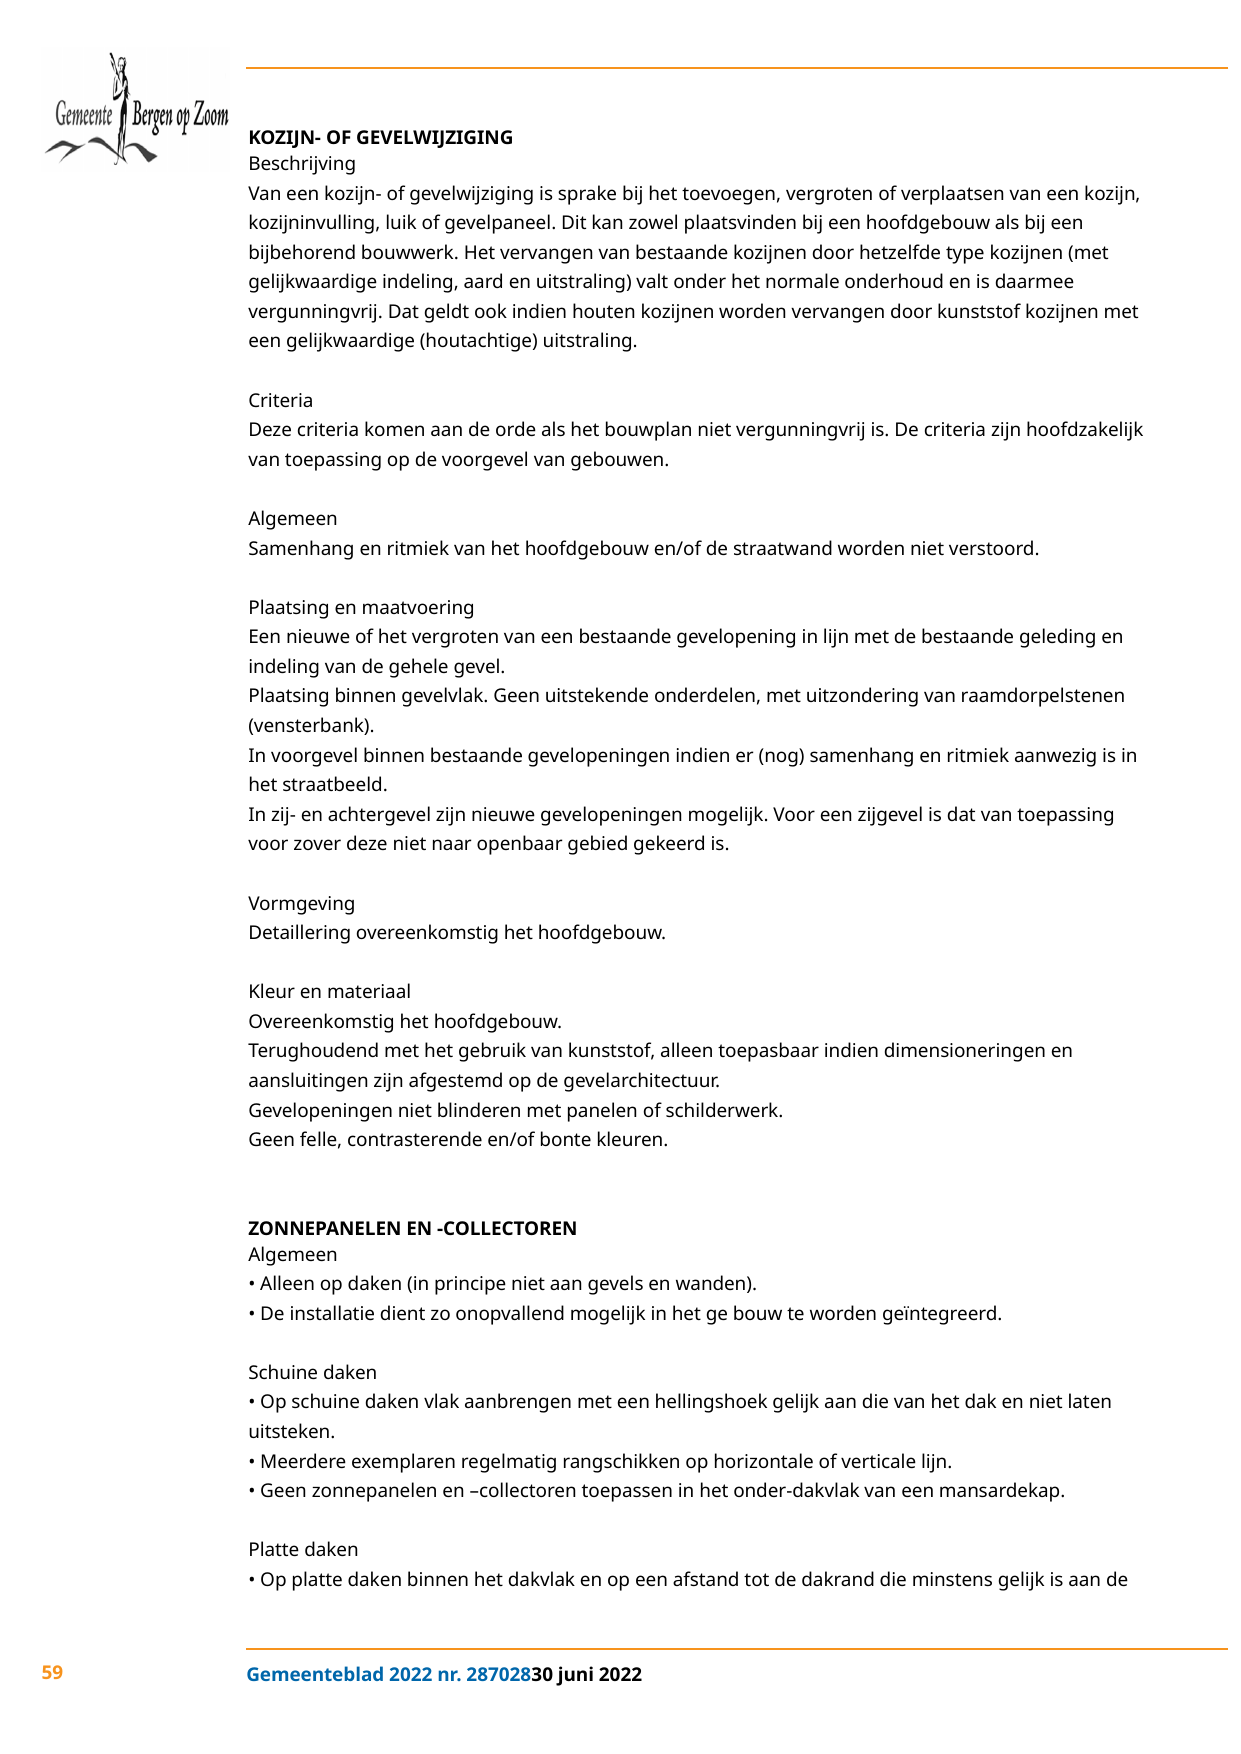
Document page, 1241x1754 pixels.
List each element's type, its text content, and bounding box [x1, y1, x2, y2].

text Van een kozijn- of gevelwijziging is sprake bij het toevoegen, vergroten of verplaatsen van een kozijn, kozijninvulling, luik of gevelpaneel. Dit kan zowel plaatsvinden bij een hoofdgebouw als bij een bijbehorend bouwwerk. Het vervangen van bestaande kozijnen door hetzelfde type kozijnen (met gelijkwaardige indeling, aard en uitstraling) valt onder het normale onderhoud en is daarmee vergunningvrij. Dat geldt ook indien houten kozijnen worden vervangen door kunststof kozijnen met een gelijkwaardige (houtachtige) uitstraling. [248, 180, 1152, 353]
text Gevelopeningen niet blinderen met panelen of schilderwerk. [248, 1097, 1152, 1122]
text Deze criteria komen aan de orde als het bouwplan niet vergunningvrij is. De criteria zijn hoofdzakelijk van toepassing op de voorgevel van gebouwen. [248, 416, 1152, 472]
text Detaillering overeenkomstig het hoofdgebouw. [248, 919, 1152, 945]
text Vormgeving [248, 890, 1152, 915]
text • Op platte daken binnen het dakvlak en op een afstand tot de dakrand die minstens gelijk is aan de [248, 1566, 1152, 1592]
text • Alleen op daken (in principe niet aan gevels en wanden). [248, 1270, 1152, 1296]
text Schuine daken [248, 1359, 1152, 1385]
text Plaatsing binnen gevelvlak. Geen uitstekende onderdelen, met uitzondering van raamdorpelstenen (vensterbank). [248, 683, 1152, 738]
text In zij- en achtergevel zijn nieuwe gevelopeningen mogelijk. Voor een zijgevel is dat van toepassing voor zover deze niet naar openbaar gebied gekeerd is. [248, 801, 1152, 856]
text Platte daken [248, 1537, 1152, 1562]
text Criteria [248, 387, 1152, 412]
text • Op schuine daken vlak aanbrengen met een hellingshoek gelijk aan die van het dak en niet laten uitsteken. [248, 1389, 1152, 1444]
text Geen felle, contrasterende en/of bonte kleuren. [248, 1126, 1152, 1152]
text Beschrijving [248, 150, 1152, 176]
text • Meerdere exemplaren regelmatig rangschikken op horizontale of verticale lijn. [248, 1448, 1152, 1474]
text Algemeen [248, 505, 1152, 531]
text Een nieuwe of het vergroten van een bestaande gevelopening in lijn met de bestaande geleding en indeling van de gehele gevel. [248, 623, 1152, 679]
text Samenhang en ritmiek van het hoofdgebouw en/of de straatwand worden niet verstoord. [248, 535, 1152, 560]
text • De installatie dient zo onopvallend mogelijk in het ge bouw te worden geïntegreerd. [248, 1300, 1152, 1326]
text Terughoudend met het gebruik van kunststof, alleen toepasbaar indien dimensioneringen en aansluitingen zijn afgestemd op de gevelarchitectuur. [248, 1038, 1152, 1093]
picture [41, 47, 231, 172]
text In voorgevel binnen bestaande gevelopeningen indien er (nog) samenhang en ritmiek aanwezig is in het straatbeeld. [248, 742, 1152, 797]
text Overeenkomstig het hoofdgebouw. [248, 1008, 1152, 1034]
text KOZIJN- OF GEVELWIJZIGING [248, 124, 1152, 150]
text ZONNEPANELEN EN -COLLECTOREN [248, 1215, 1152, 1241]
text Algemeen [248, 1241, 1152, 1267]
text • Geen zonnepanelen en –collectoren toepassen in het onder-dakvlak van een mansardekap. [248, 1477, 1152, 1503]
text Plaatsing en maatvoering [248, 594, 1152, 619]
text Kleur en materiaal [248, 978, 1152, 1004]
